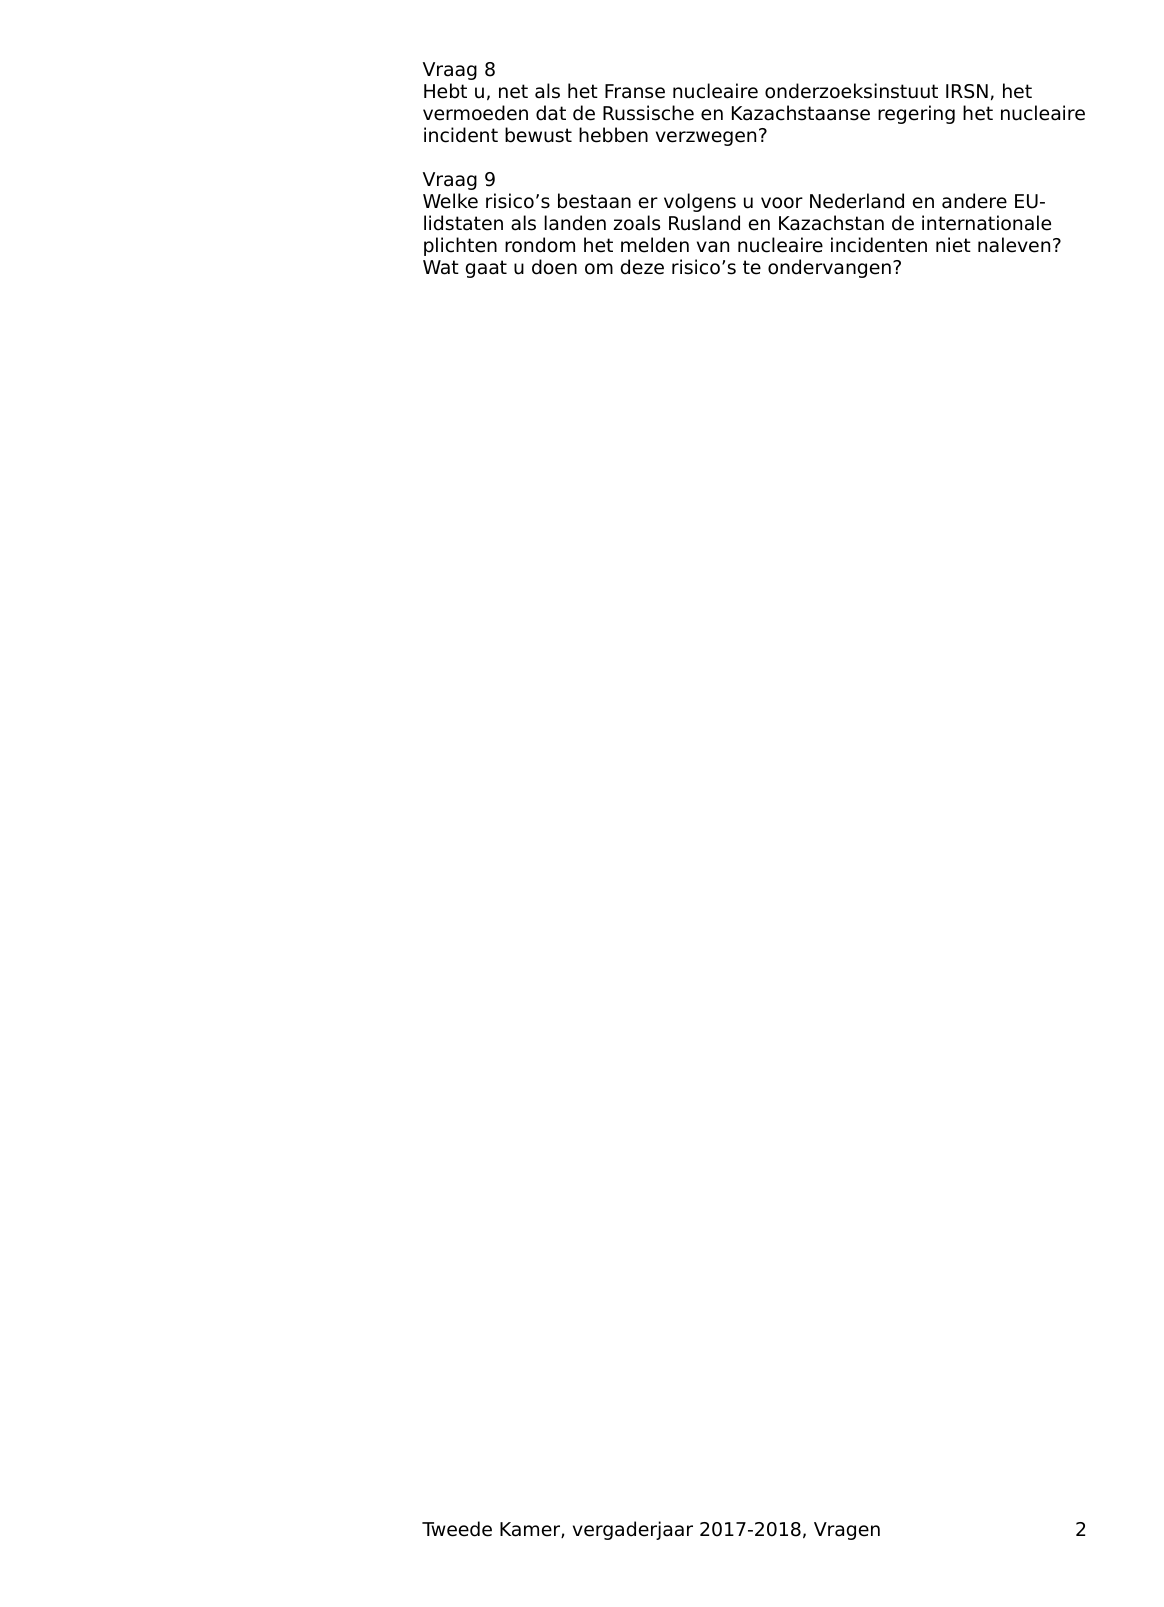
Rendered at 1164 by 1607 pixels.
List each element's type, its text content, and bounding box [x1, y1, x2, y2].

text Vraag 8 [422, 59, 1087, 81]
text Vraag 9 [422, 169, 1087, 191]
text Hebt u, net als het Franse nucleaire onderzoeksinstuut IRSN, het vermoeden dat de Russische en Kazachstaanse regering het nucleaire incident bewust hebben verzwegen? [422, 81, 1087, 147]
text Welke risico’s bestaan er volgens u voor Nederland en andere EU-lidstaten als landen zoals Rusland en Kazachstan de internationale plichten rondom het melden van nucleaire incidenten niet naleven? Wat gaat u doen om deze risico’s te ondervangen? [422, 191, 1087, 279]
